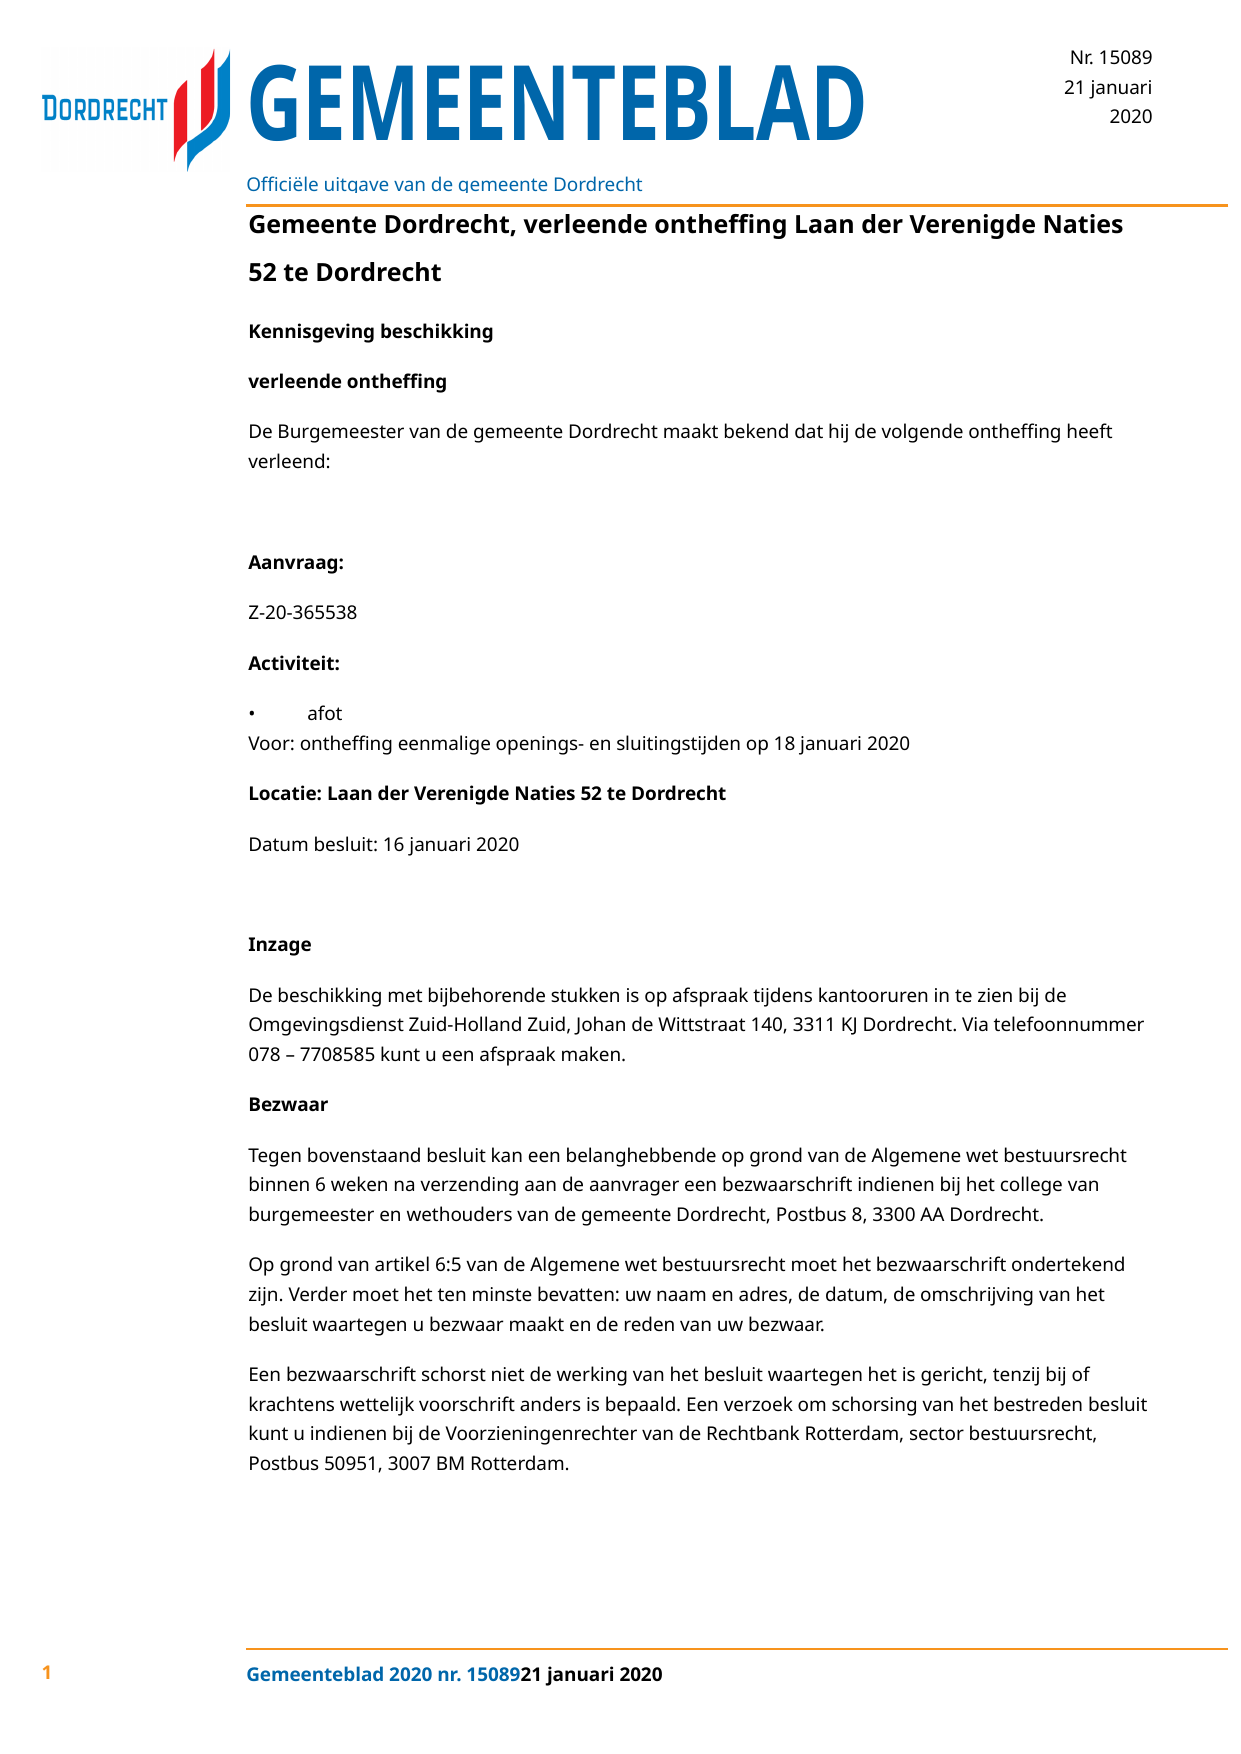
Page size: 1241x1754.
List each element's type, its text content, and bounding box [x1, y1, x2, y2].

text Inzage [248, 932, 1152, 957]
text Op grond van artikel 6:5 van de Algemene wet bestuursrecht moet het bezwaarschrift ondertekend zijn. Verder moet het ten minste bevatten: uw naam en adres, de datum, de omschrijving van het besluit waartegen u bezwaar maakt en de reden van uw bezwaar. [248, 1252, 1152, 1337]
text Tegen bovenstaand besluit kan een belanghebbende op grond van de Algemene wet bestuursrecht binnen 6 weken na verzending aan de aanvrager een bezwaarschrift indienen bij het college van burgemeester en wethouders van de gemeente Dordrecht, Postbus 8, 3300 AA Dordrecht. [248, 1142, 1152, 1227]
text Datum besluit: 16 januari 2020 [248, 831, 1152, 857]
text Kennisgeving beschikking [248, 318, 1152, 344]
text De Burgemeester van de gemeente Dordrecht maakt bekend dat hij de volgende ontheffing heeft verleend: [248, 419, 1152, 474]
text Een bezwaarschrift schorst niet de werking van het besluit waartegen het is gericht, tenzij bij of krachtens wettelijk voorschrift anders is bepaald. Een verzoek om schorsing van het bestreden besluit kunt u indienen bij de Voorzieningenrechter van de Rechtbank Rotterdam, sector bestuursrecht, Postbus 50951, 3007 BM Rotterdam. [248, 1361, 1152, 1476]
text Activiteit: [248, 650, 1152, 676]
text De beschikking met bijbehorende stukken is op afspraak tijdens kantooruren in te zien bij de Omgevingsdienst Zuid-Holland Zuid, Johan de Wittstraat 140, 3311 KJ Dordrecht. Via telefoonnummer 078 – 7708585 kunt u een afspraak maken. [248, 982, 1152, 1067]
text Bezwaar [248, 1092, 1152, 1117]
text Locatie: Laan der Verenigde Naties 52 te Dordrecht [248, 780, 1152, 806]
text verleende ontheffing [248, 368, 1152, 394]
text Z-20-365538 [248, 599, 1152, 625]
text Gemeente Dordrecht, verleende ontheffing Laan der Verenigde Naties 52 te Dordrecht [248, 207, 1152, 288]
text Voor: ontheffing eenmalige openings- en sluitingstijden op 18 januari 2020 [248, 730, 1152, 756]
text Aanvraag: [248, 549, 1152, 575]
list afot [248, 700, 1152, 726]
picture [41, 47, 231, 172]
